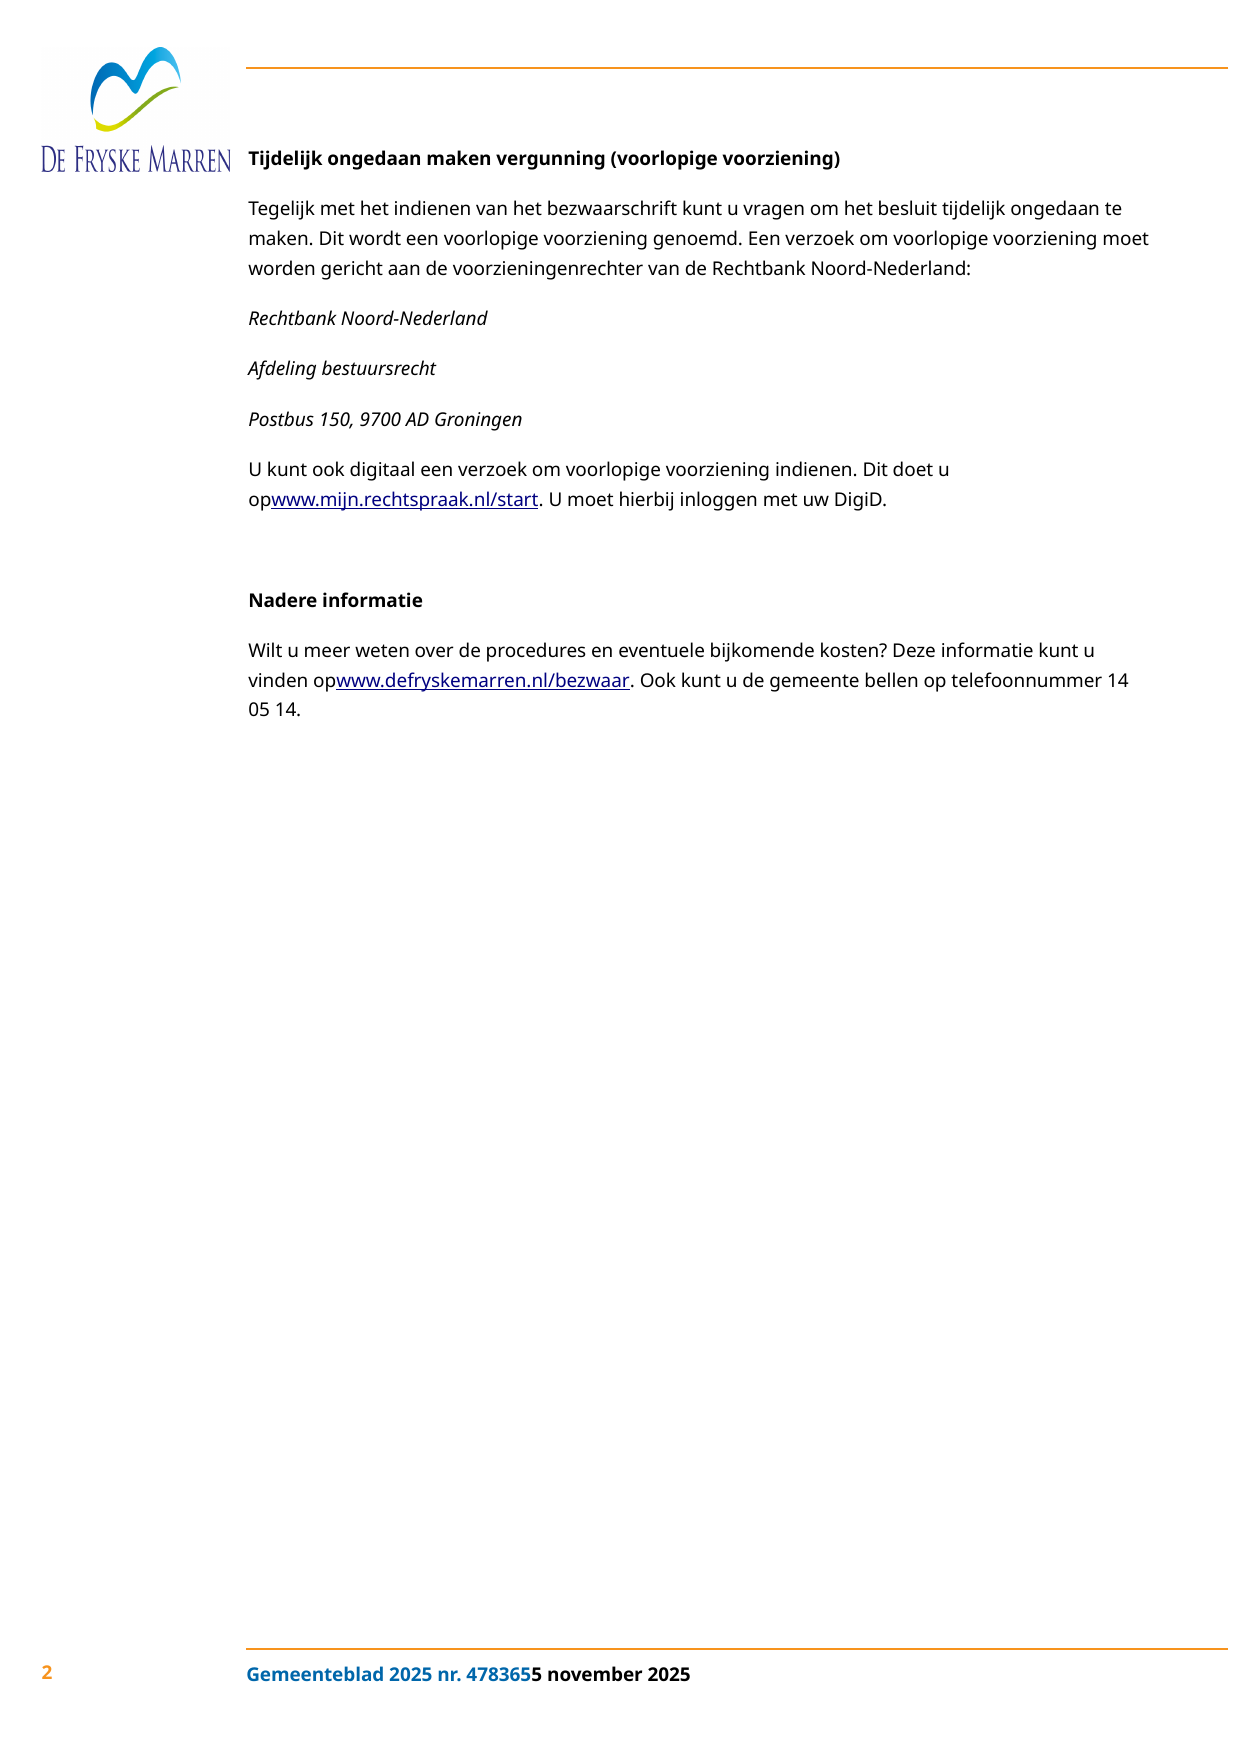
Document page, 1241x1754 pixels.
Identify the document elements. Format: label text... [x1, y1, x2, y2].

text Rechtbank Noord-Nederland [248, 305, 1152, 331]
text Wilt u meer weten over de procedures en eventuele bijkomende kosten? Deze informatie kunt u vinden opwww.defryskemarren.nl/bezwaar. Ook kunt u de gemeente bellen op telefoonnummer 14 05 14. [248, 637, 1152, 722]
text Afdeling bestuursrecht [248, 356, 1152, 381]
picture [41, 47, 231, 172]
text Tijdelijk ongedaan maken vergunning (voorlopige voorziening) [248, 145, 1152, 171]
text U kunt ook digitaal een verzoek om voorlopige voorziening indienen. Dit doet u opwww.mijn.rechtspraak.nl/start. U moet hierbij inloggen met uw DigiD. [248, 456, 1152, 512]
text Nadere informatie [248, 587, 1152, 613]
text Tegelijk met het indienen van het bezwaarschrift kunt u vragen om het besluit tijdelijk ongedaan te maken. Dit wordt een voorlopige voorziening genoemd. Een verzoek om voorlopige voorziening moet worden gericht aan de voorzieningenrechter van de Rechtbank Noord-Nederland: [248, 196, 1152, 281]
text Postbus 150, 9700 AD Groningen [248, 406, 1152, 432]
